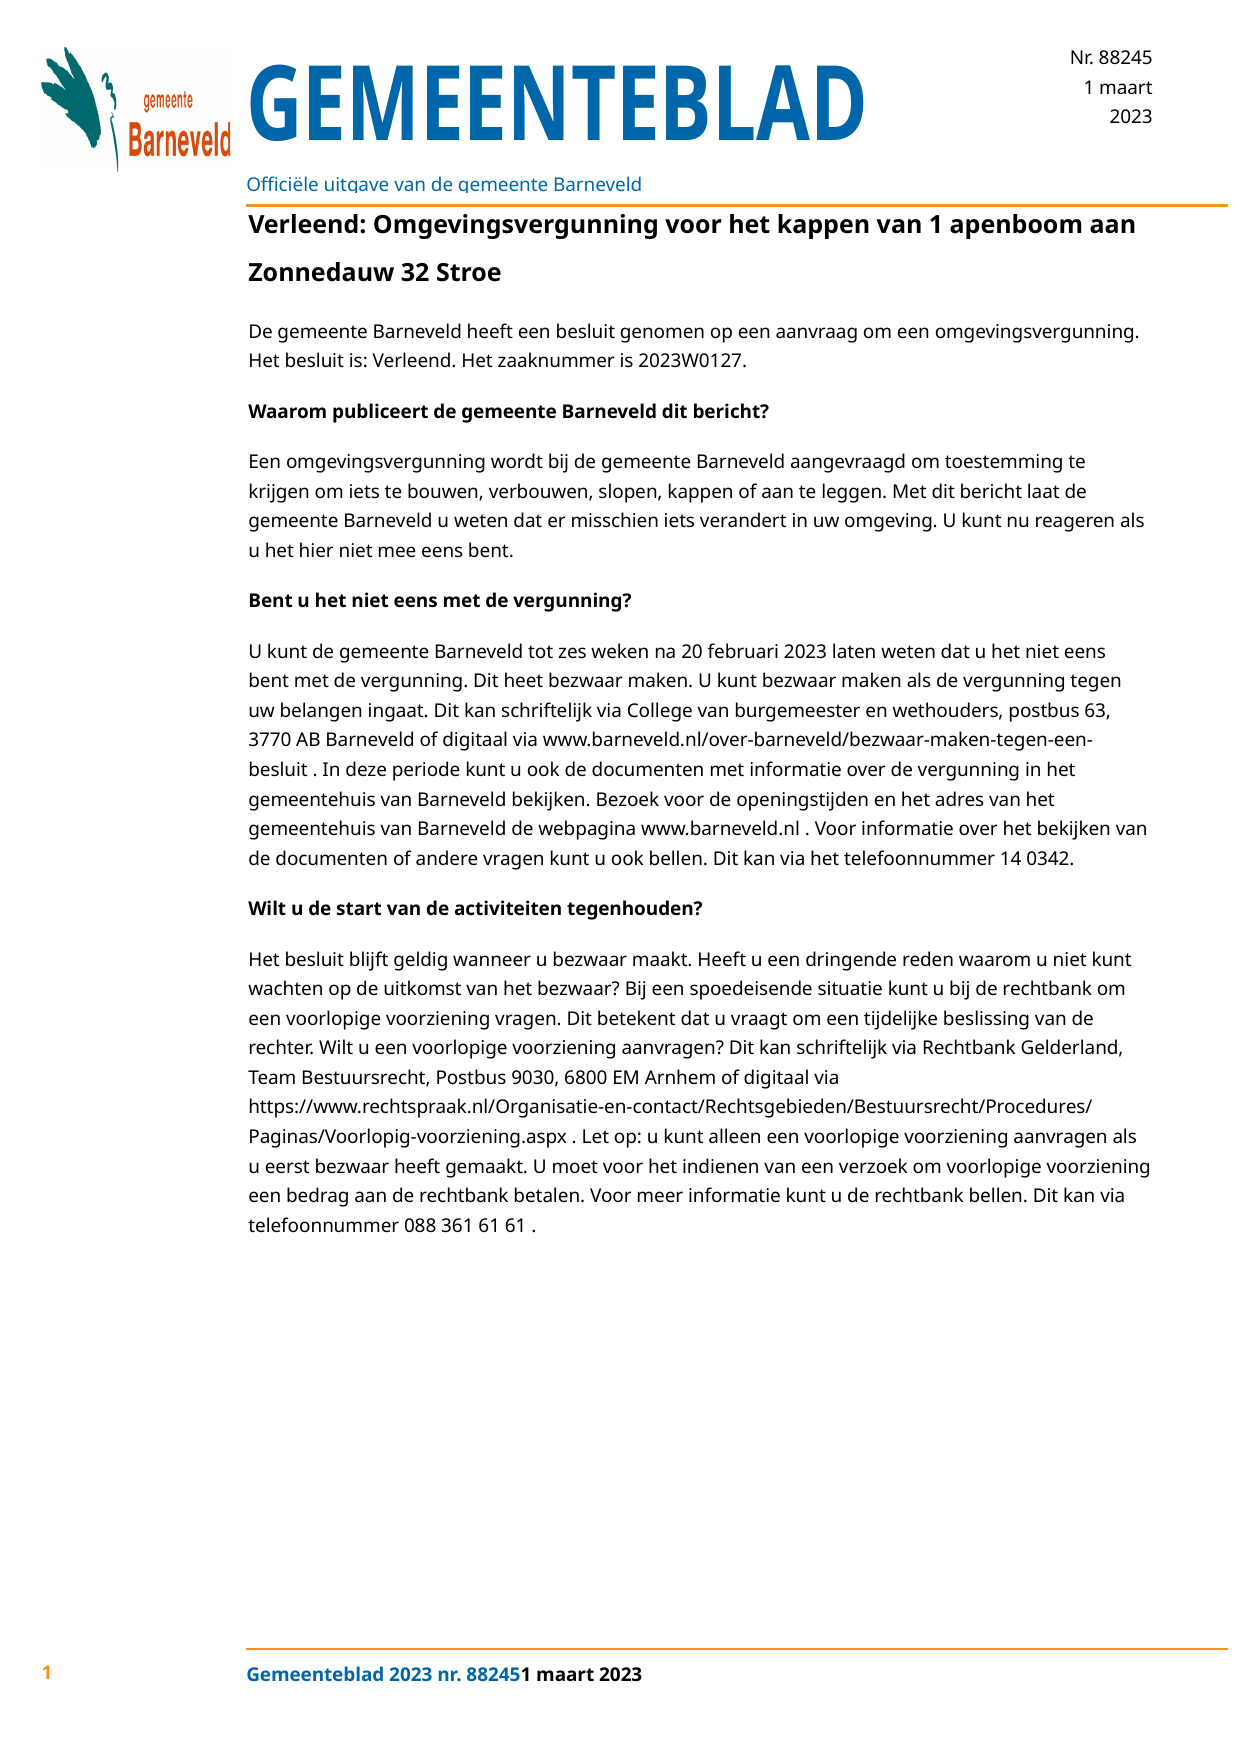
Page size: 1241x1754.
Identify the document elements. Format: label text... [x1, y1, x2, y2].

text Een omgevingsvergunning wordt bij de gemeente Barneveld aangevraagd om toestemming te krijgen om iets te bouwen, verbouwen, slopen, kappen of aan te leggen. Met dit bericht laat de gemeente Barneveld u weten dat er misschien iets verandert in uw omgeving. U kunt nu reageren als u het hier niet mee eens bent. [248, 448, 1152, 563]
picture [41, 47, 231, 172]
text Waarom publiceert de gemeente Barneveld dit bericht? [248, 398, 1152, 424]
text Het besluit blijft geldig wanneer u bezwaar maakt. Heeft u een dringende reden waarom u niet kunt wachten op de uitkomst van het bezwaar? Bij een spoedeisende situatie kunt u bij de rechtbank om een voorlopige voorziening vragen. Dit betekent dat u vraagt om een tijdelijke beslissing van de rechter. Wilt u een voorlopige voorziening aanvragen? Dit kan schriftelijk via Rechtbank Gelderland, Team Bestuursrecht, Postbus 9030, 6800 EM Arnhem of digitaal via https://www.rechtspraak.nl/Organisatie-en-contact/Rechtsgebieden/Bestuursrecht/Procedures/Paginas/Voorlopig-voorziening.aspx . Let op: u kunt alleen een voorlopige voorziening aanvragen als u eerst bezwaar heeft gemaakt. U moet voor het indienen van een verzoek om voorlopige voorziening een bedrag aan de rechtbank betalen. Voor meer informatie kunt u de rechtbank bellen. Dit kan via telefoonnummer 088 361 61 61 . [248, 946, 1152, 1238]
text De gemeente Barneveld heeft een besluit genomen op een aanvraag om een omgevingsvergunning. Het besluit is: Verleend. Het zaaknummer is 2023W0127. [248, 318, 1152, 373]
text Bent u het niet eens met de vergunning? [248, 587, 1152, 613]
text Verleend: Omgevingsvergunning voor het kappen van 1 apenboom aan Zonnedauw 32 Stroe [248, 207, 1152, 288]
text U kunt de gemeente Barneveld tot zes weken na 20 februari 2023 laten weten dat u het niet eens bent met de vergunning. Dit heet bezwaar maken. U kunt bezwaar maken als de vergunning tegen uw belangen ingaat. Dit kan schriftelijk via College van burgemeester en wethouders, postbus 63, 3770 AB Barneveld of digitaal via www.barneveld.nl/over-barneveld/bezwaar-maken-tegen-een-besluit . In deze periode kunt u ook de documenten met informatie over de vergunning in het gemeentehuis van Barneveld bekijken. Bezoek voor de openingstijden en het adres van het gemeentehuis van Barneveld de webpagina www.barneveld.nl . Voor informatie over het bekijken van de documenten of andere vragen kunt u ook bellen. Dit kan via het telefoonnummer 14 0342. [248, 638, 1152, 871]
text Wilt u de start van de activiteiten tegenhouden? [248, 895, 1152, 921]
